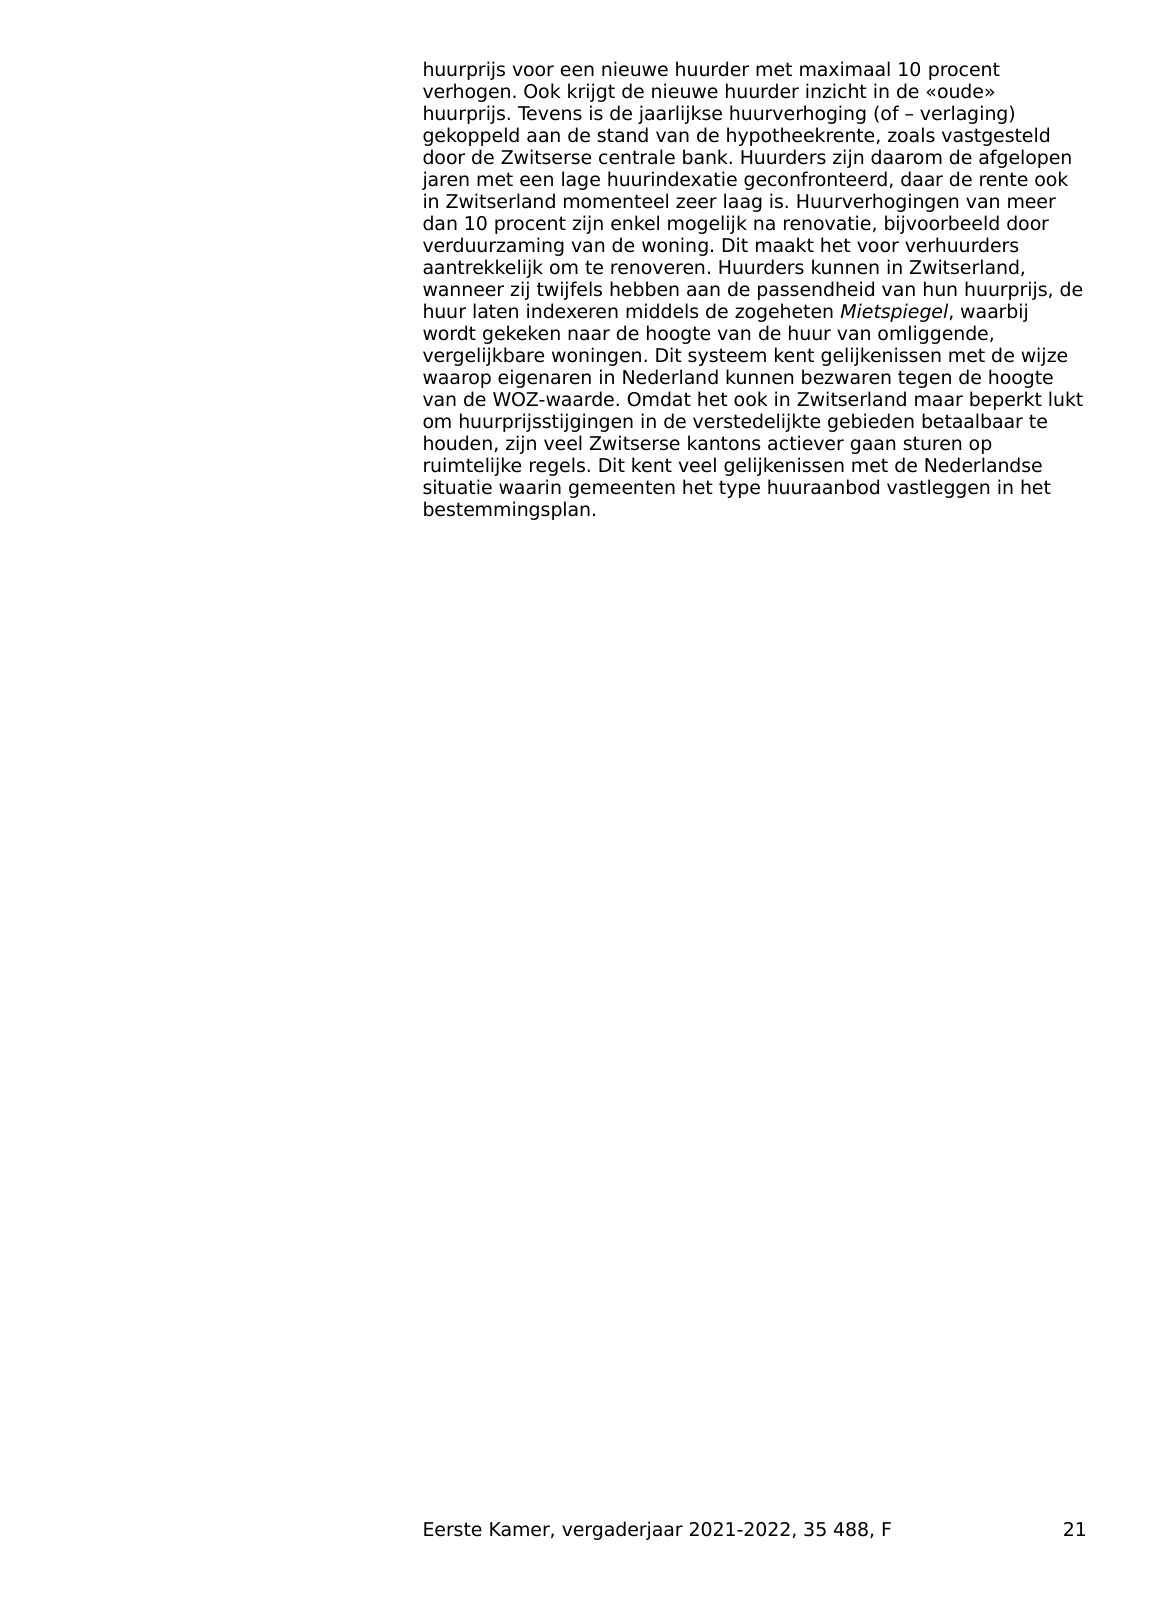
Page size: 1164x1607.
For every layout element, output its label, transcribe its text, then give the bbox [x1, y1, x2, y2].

text huurprijs voor een nieuwe huurder met maximaal 10 procent verhogen. Ook krijgt de nieuwe huurder inzicht in de «oude» huurprijs. Tevens is de jaarlijkse huurverhoging (of – verlaging) gekoppeld aan de stand van de hypotheekrente, zoals vastgesteld door de Zwitserse centrale bank. Huurders zijn daarom de afgelopen jaren met een lage huurindexatie geconfronteerd, daar de rente ook in Zwitserland momenteel zeer laag is. Huurverhogingen van meer dan 10 procent zijn enkel mogelijk na renovatie, bijvoorbeeld door verduurzaming van de woning. Dit maakt het voor verhuurders aantrekkelijk om te renoveren. Huurders kunnen in Zwitserland, wanneer zij twijfels hebben aan de passendheid van hun huurprijs, de huur laten indexeren middels de zogeheten Mietspiegel, waarbij wordt gekeken naar de hoogte van de huur van omliggende, vergelijkbare woningen. Dit systeem kent gelijkenissen met de wijze waarop eigenaren in Nederland kunnen bezwaren tegen de hoogte van de WOZ-waarde. Omdat het ook in Zwitserland maar beperkt lukt om huurprijsstijgingen in de verstedelijkte gebieden betaalbaar te houden, zijn veel Zwitserse kantons actiever gaan sturen op ruimtelijke regels. Dit kent veel gelijkenissen met de Nederlandse situatie waarin gemeenten het type huuraanbod vastleggen in het bestemmingsplan. [422, 59, 1087, 521]
